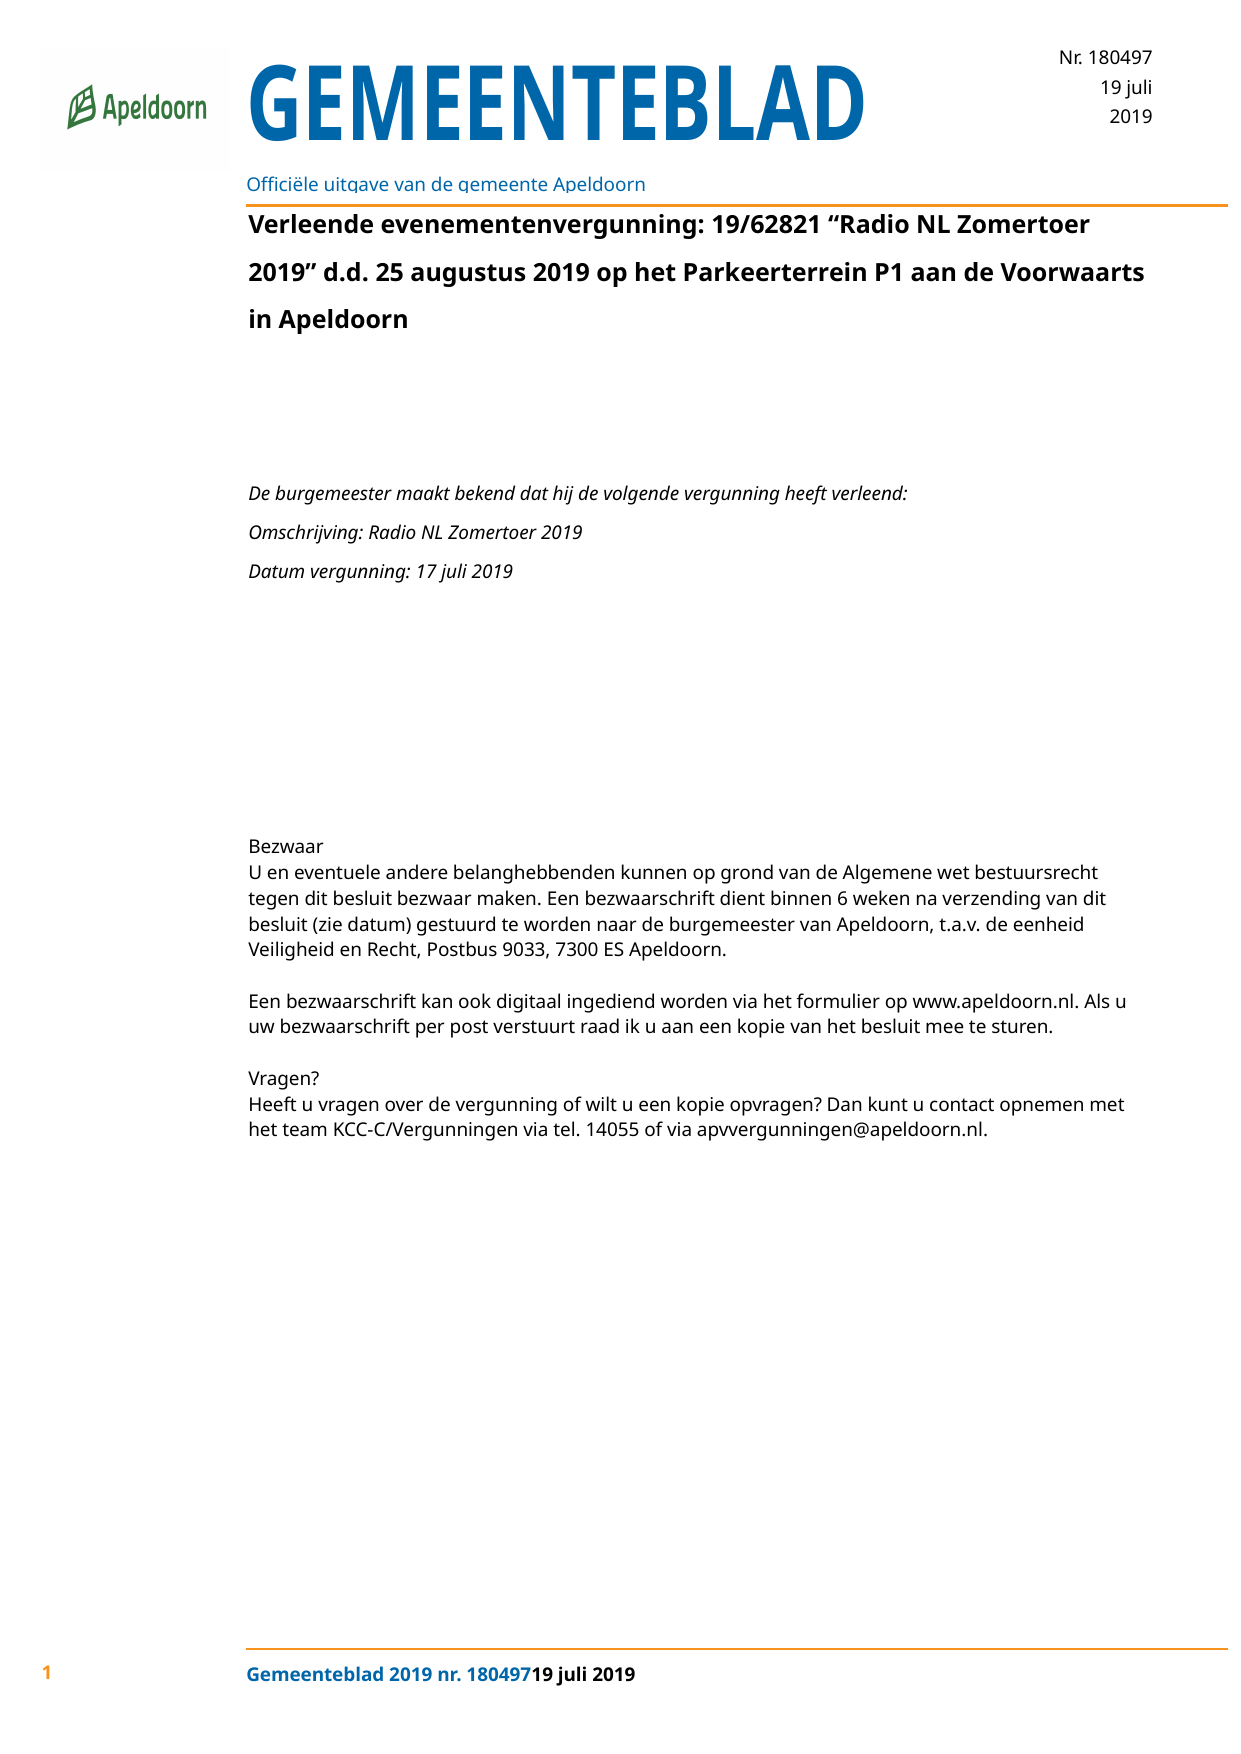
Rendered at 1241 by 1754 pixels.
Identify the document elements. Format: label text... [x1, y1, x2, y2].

text Datum vergunning: 17 juli 2019 [248, 558, 1152, 584]
text De burgemeester maakt bekend dat hij de volgende vergunning heeft verleend: [248, 480, 1152, 506]
text Bezwaar [248, 834, 1152, 859]
text Vragen? [248, 1065, 1152, 1091]
text Heeft u vragen over de vergunning of wilt u een kopie opvragen? Dan kunt u contact opnemen met het team KCC-C/Vergunningen via tel. 14055 of via apvvergunningen@apeldoorn.nl. [248, 1091, 1152, 1142]
picture [41, 47, 231, 172]
text Omschrijving: Radio NL Zomertoer 2019 [248, 519, 1152, 545]
text U en eventuele andere belanghebbenden kunnen op grond van de Algemene wet bestuursrecht tegen dit besluit bezwaar maken. Een bezwaarschrift dient binnen 6 weken na verzending van dit besluit (zie datum) gestuurd te worden naar de burgemeester van Apeldoorn, t.a.v. de eenheid Veiligheid en Recht, Postbus 9033, 7300 ES Apeldoorn. [248, 859, 1152, 962]
text Een bezwaarschrift kan ook digitaal ingediend worden via het formulier op www.apeldoorn.nl. Als u uw bezwaarschrift per post verstuurt raad ik u aan een kopie van het besluit mee te sturen. [248, 988, 1152, 1039]
text Verleende evenementenvergunning: 19/62821 “Radio NL Zomertoer 2019” d.d. 25 augustus 2019 op het Parkeerterrein P1 aan de Voorwaarts in Apeldoorn [248, 207, 1152, 336]
